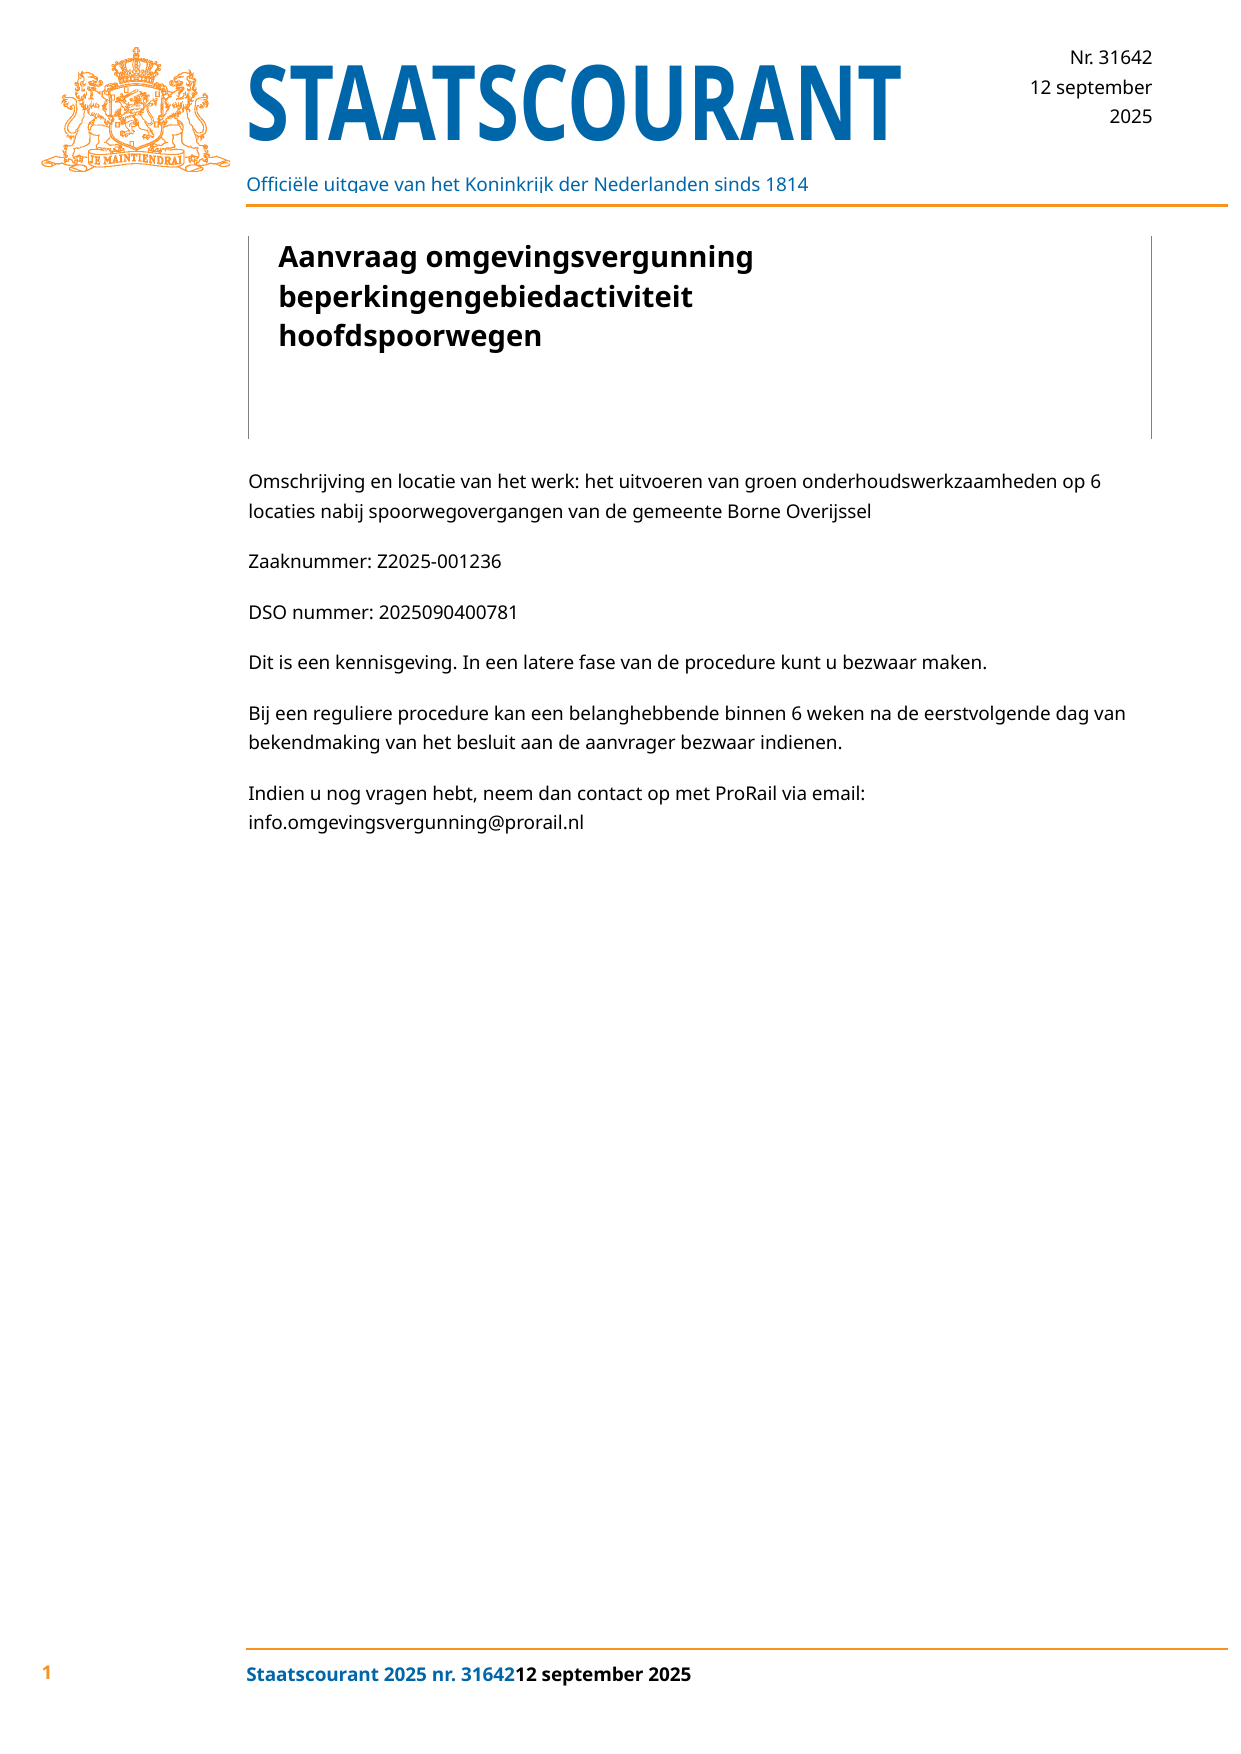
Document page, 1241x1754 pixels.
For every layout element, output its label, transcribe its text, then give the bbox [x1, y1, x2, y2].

text Zaaknummer: Z2025-001236 [248, 549, 1152, 574]
table_header [850, 236, 912, 413]
table_header [850, 414, 1151, 439]
table_header Aanvraag omgevingsvergunning beperkingengebiedactiviteit hoofdspoorwegen [249, 236, 850, 439]
text Bij een reguliere procedure kan een belanghebbende binnen 6 weken na de eerstvolgende dag van bekendmaking van het besluit aan de aanvrager bezwaar indienen. [248, 700, 1152, 755]
picture [41, 47, 231, 172]
text DSO nummer: 2025090400781 [248, 599, 1152, 625]
text Dit is een kennisgeving. In een latere fase van de procedure kunt u bezwaar maken. [248, 649, 1152, 675]
picture [912, 236, 1090, 414]
text Omschrijving en locatie van het werk: het uitvoeren van groen onderhoudswerkzaamheden op 6 locaties nabij spoorwegovergangen van de gemeente Borne Overijssel [248, 469, 1152, 524]
text Indien u nog vragen hebt, neem dan contact op met ProRail via email: info.omgevingsvergunning@prorail.nl [248, 780, 1152, 835]
table_header [1090, 236, 1151, 413]
